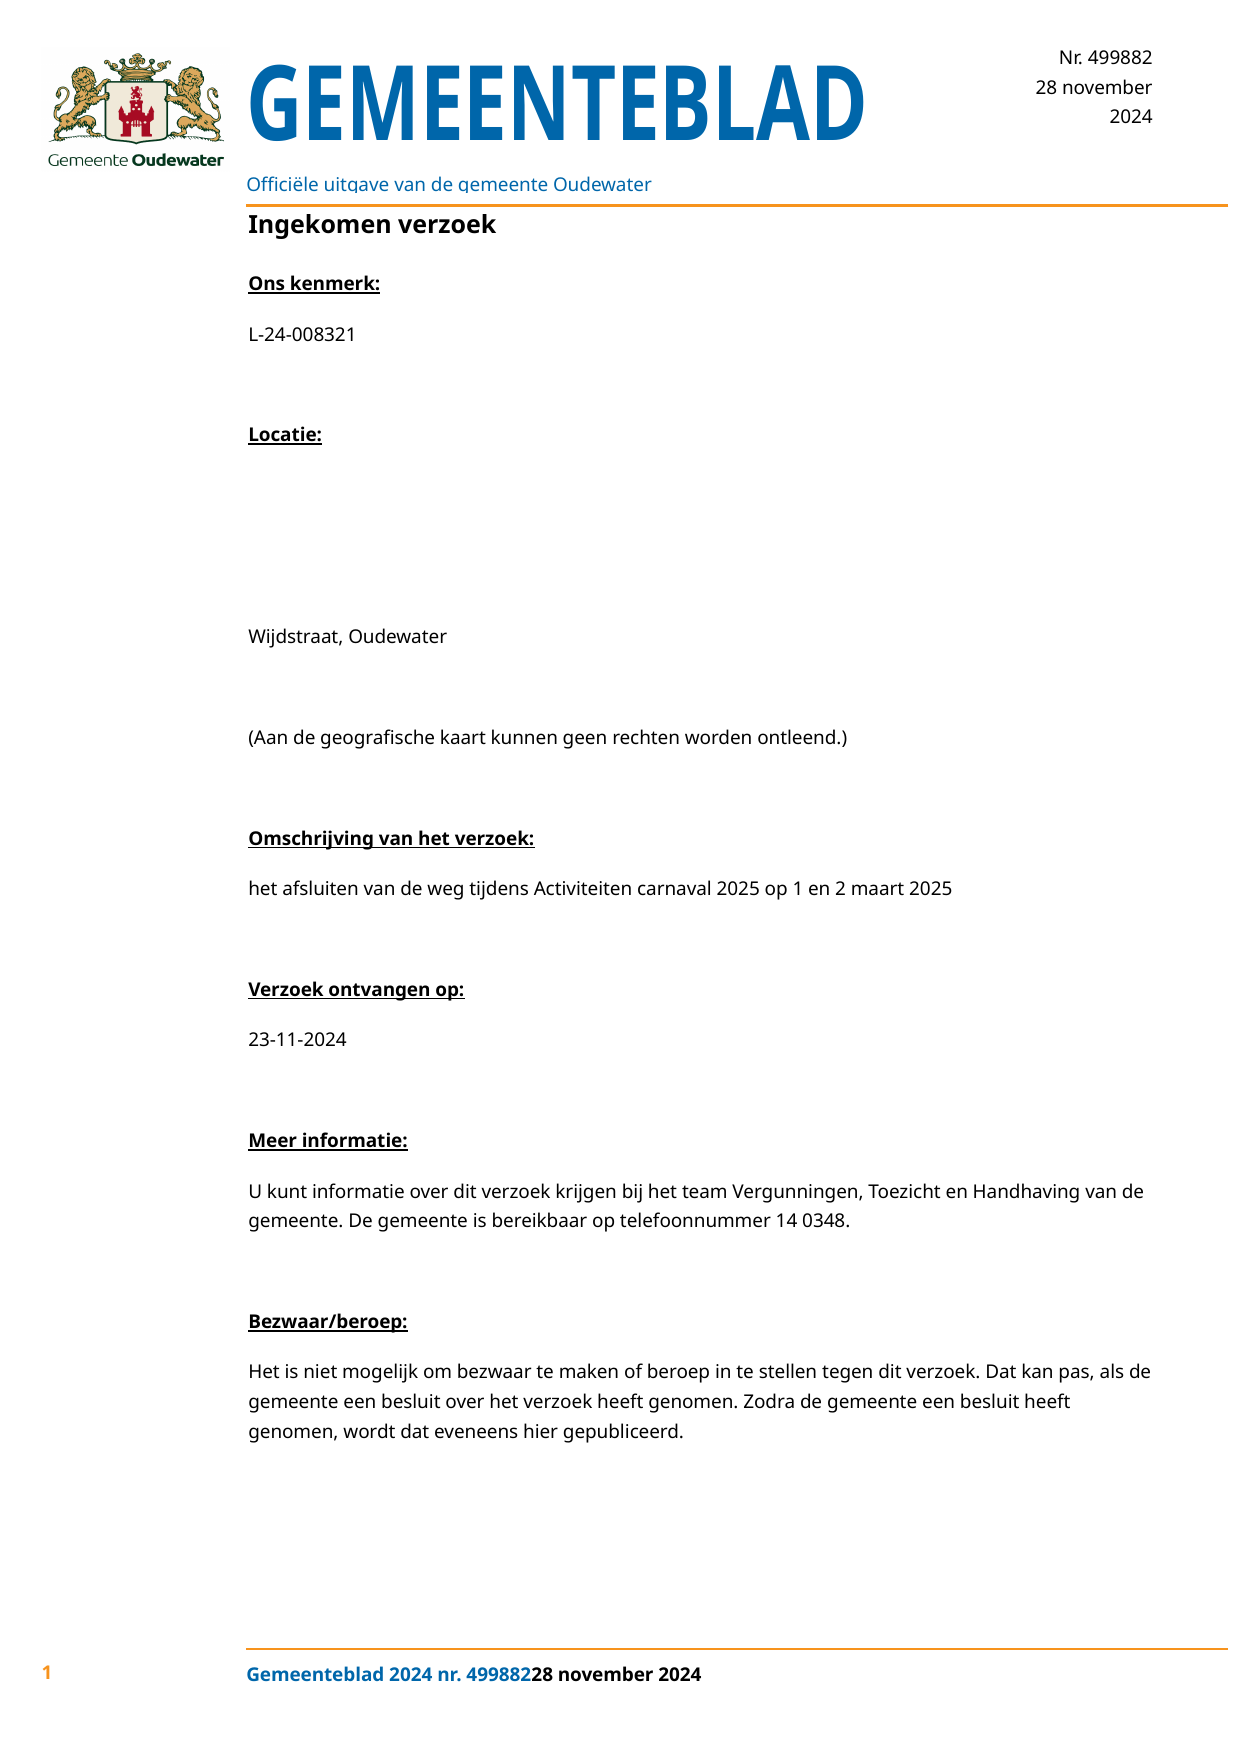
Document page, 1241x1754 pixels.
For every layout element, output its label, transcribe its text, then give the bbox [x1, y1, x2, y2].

text Verzoek ontvangen op: [248, 976, 1152, 1002]
text Locatie: [248, 422, 1152, 447]
text Ons kenmerk: [248, 270, 1152, 296]
text L-24-008321 [248, 321, 1152, 346]
text U kunt informatie over dit verzoek krijgen bij het team Vergunningen, Toezicht en Handhaving van de gemeente. De gemeente is bereikbaar op telefoonnummer 14 0348. [248, 1178, 1152, 1233]
text 23-11-2024 [248, 1027, 1152, 1052]
text Meer informatie: [248, 1127, 1152, 1153]
text (Aan de geografische kaart kunnen geen rechten worden ontleend.) [248, 724, 1152, 750]
text Omschrijving van het verzoek: [248, 825, 1152, 851]
text het afsluiten van de weg tijdens Activiteiten carnaval 2025 op 1 en 2 maart 2025 [248, 875, 1152, 901]
text Het is niet mogelijk om bezwaar te maken of beroep in te stellen tegen dit verzoek. Dat kan pas, als de gemeente een besluit over het verzoek heeft genomen. Zodra de gemeente een besluit heeft genomen, wordt dat eveneens hier gepubliceerd. [248, 1359, 1152, 1443]
text Ingekomen verzoek [248, 207, 1152, 241]
picture [41, 47, 231, 172]
text Wijdstraat, Oudewater [248, 623, 1152, 649]
text Bezwaar/beroep: [248, 1308, 1152, 1334]
